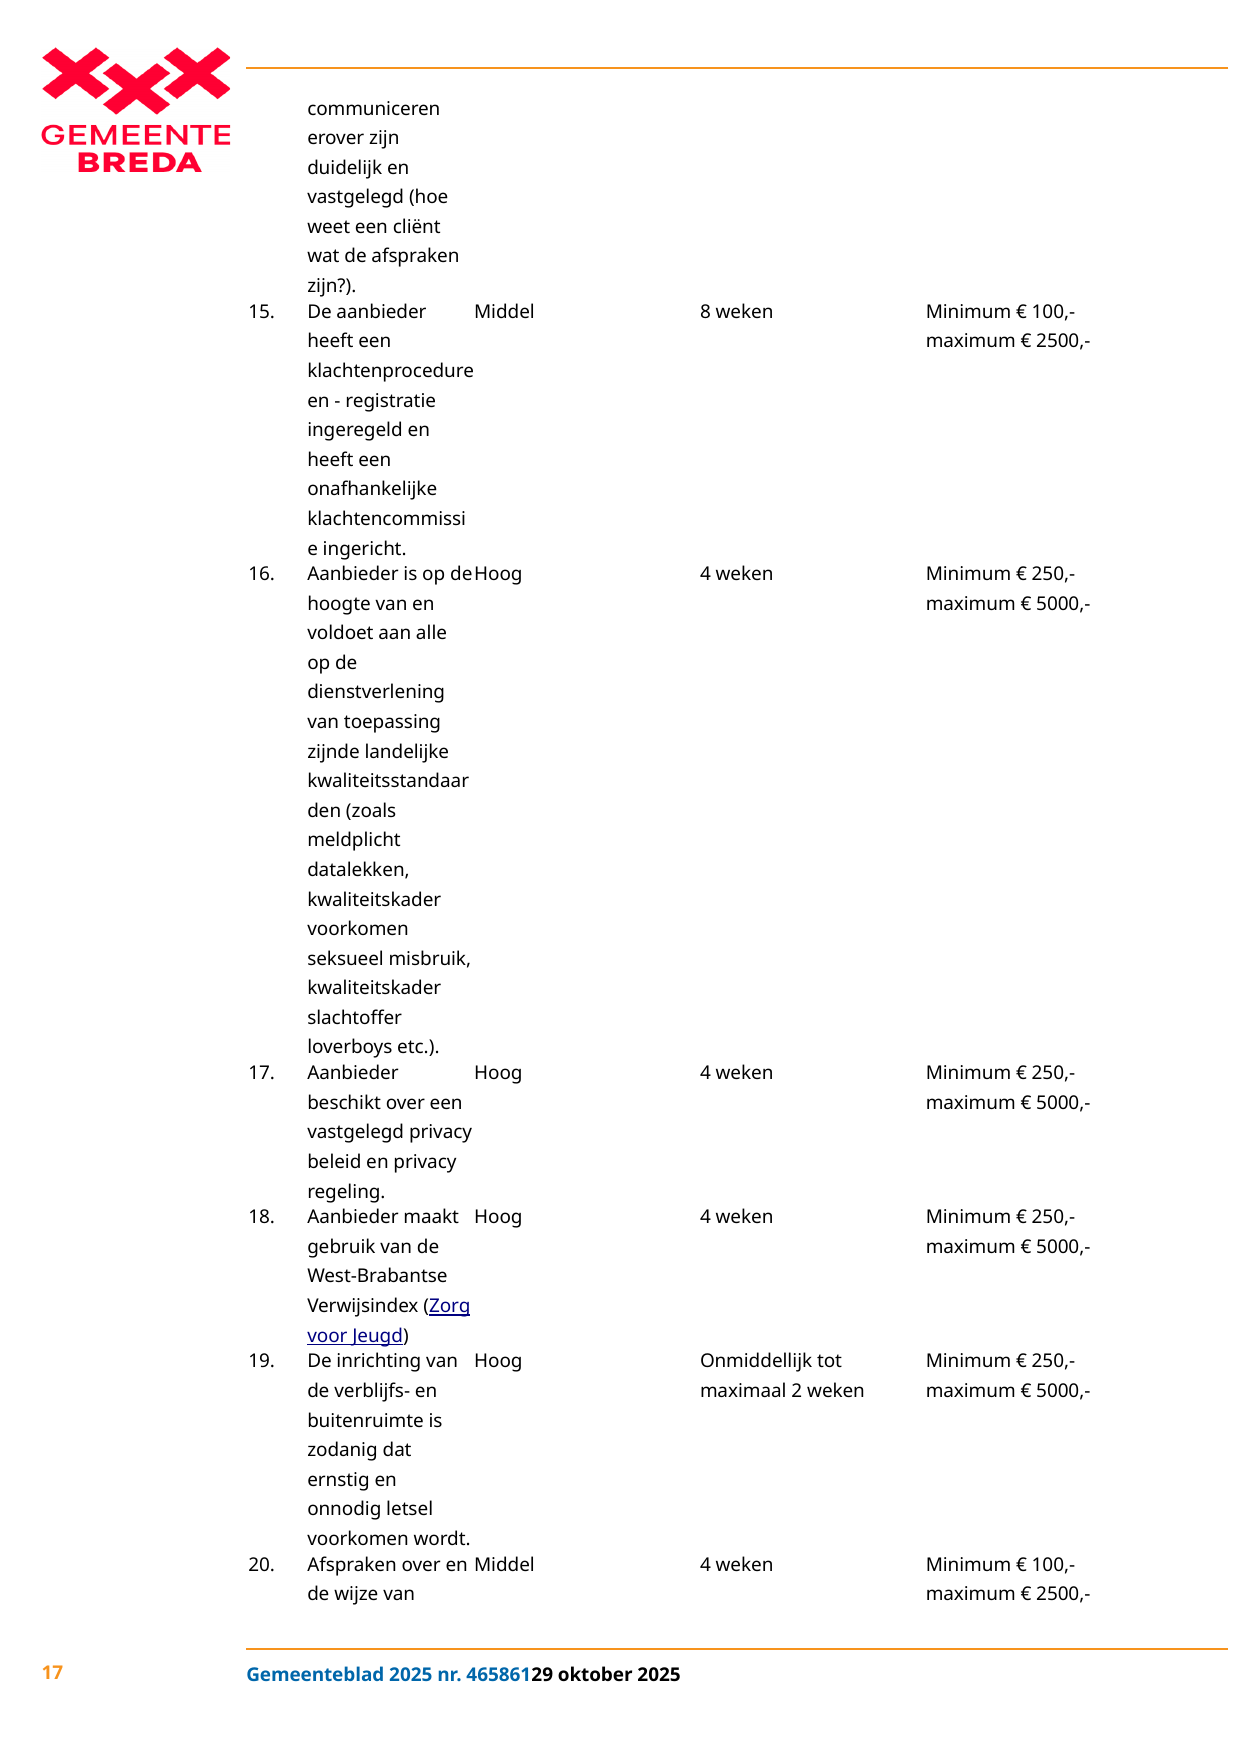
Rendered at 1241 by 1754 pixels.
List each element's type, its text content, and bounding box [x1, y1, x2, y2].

picture [41, 47, 231, 172]
table_cell Hoog [474, 1348, 700, 1551]
table_cell 8 weken [700, 298, 926, 560]
table_cell Minimum € 100,- maximum € 2500,- [926, 1551, 1152, 1606]
table_cell [926, 95, 1152, 298]
table_cell Aanbieder maakt gebruik van de West-Brabantse Verwijsindex (Zorg voor Jeugd) [248, 1204, 474, 1348]
table_cell Minimum € 250,- maximum € 5000,- [926, 1060, 1152, 1203]
table_cell Hoog [474, 1204, 700, 1348]
table_cell Afspraken over en de wijze van [248, 1551, 474, 1606]
table_cell 4 weken [700, 1551, 926, 1606]
table_cell Aanbieder beschikt over een vastgelegd privacy beleid en privacy regeling. [248, 1060, 474, 1203]
table_cell Middel [474, 298, 700, 560]
table_cell Middel [474, 1551, 700, 1606]
table_cell communiceren erover zijn duidelijk en vastgelegd (hoe weet een cliënt wat de afspraken zijn?). [248, 95, 474, 298]
table_cell 4 weken [700, 1060, 926, 1203]
table_cell De inrichting van de verblijfs- en buitenruimte is zodanig dat ernstig en onnodig letsel voorkomen wordt. [248, 1348, 474, 1551]
table_cell Onmiddellijk tot maximaal 2 weken [700, 1348, 926, 1551]
table_cell Minimum € 100,- maximum € 2500,- [926, 298, 1152, 560]
table_cell De aanbieder heeft een klachtenprocedure en - registratie ingeregeld en heeft een onafhankelijke klachtencommissie ingericht. [248, 298, 474, 560]
table_cell 4 weken [700, 560, 926, 1059]
table_cell 4 weken [700, 1204, 926, 1348]
table_cell Minimum € 250,- maximum € 5000,- [926, 560, 1152, 1059]
table_cell Hoog [474, 1060, 700, 1203]
table_cell Aanbieder is op de hoogte van en voldoet aan alle op de dienstverlening van toepassing zijnde landelijke kwaliteitsstandaarden (zoals meldplicht datalekken, kwaliteitskader voorkomen seksueel misbruik, kwaliteitskader slachtoffer loverboys etc.). [248, 560, 474, 1059]
table_cell [474, 95, 700, 298]
table_cell Minimum € 250,- maximum € 5000,- [926, 1204, 1152, 1348]
table_cell Minimum € 250,- maximum € 5000,- [926, 1348, 1152, 1551]
table_cell Hoog [474, 560, 700, 1059]
table_cell [700, 95, 926, 298]
